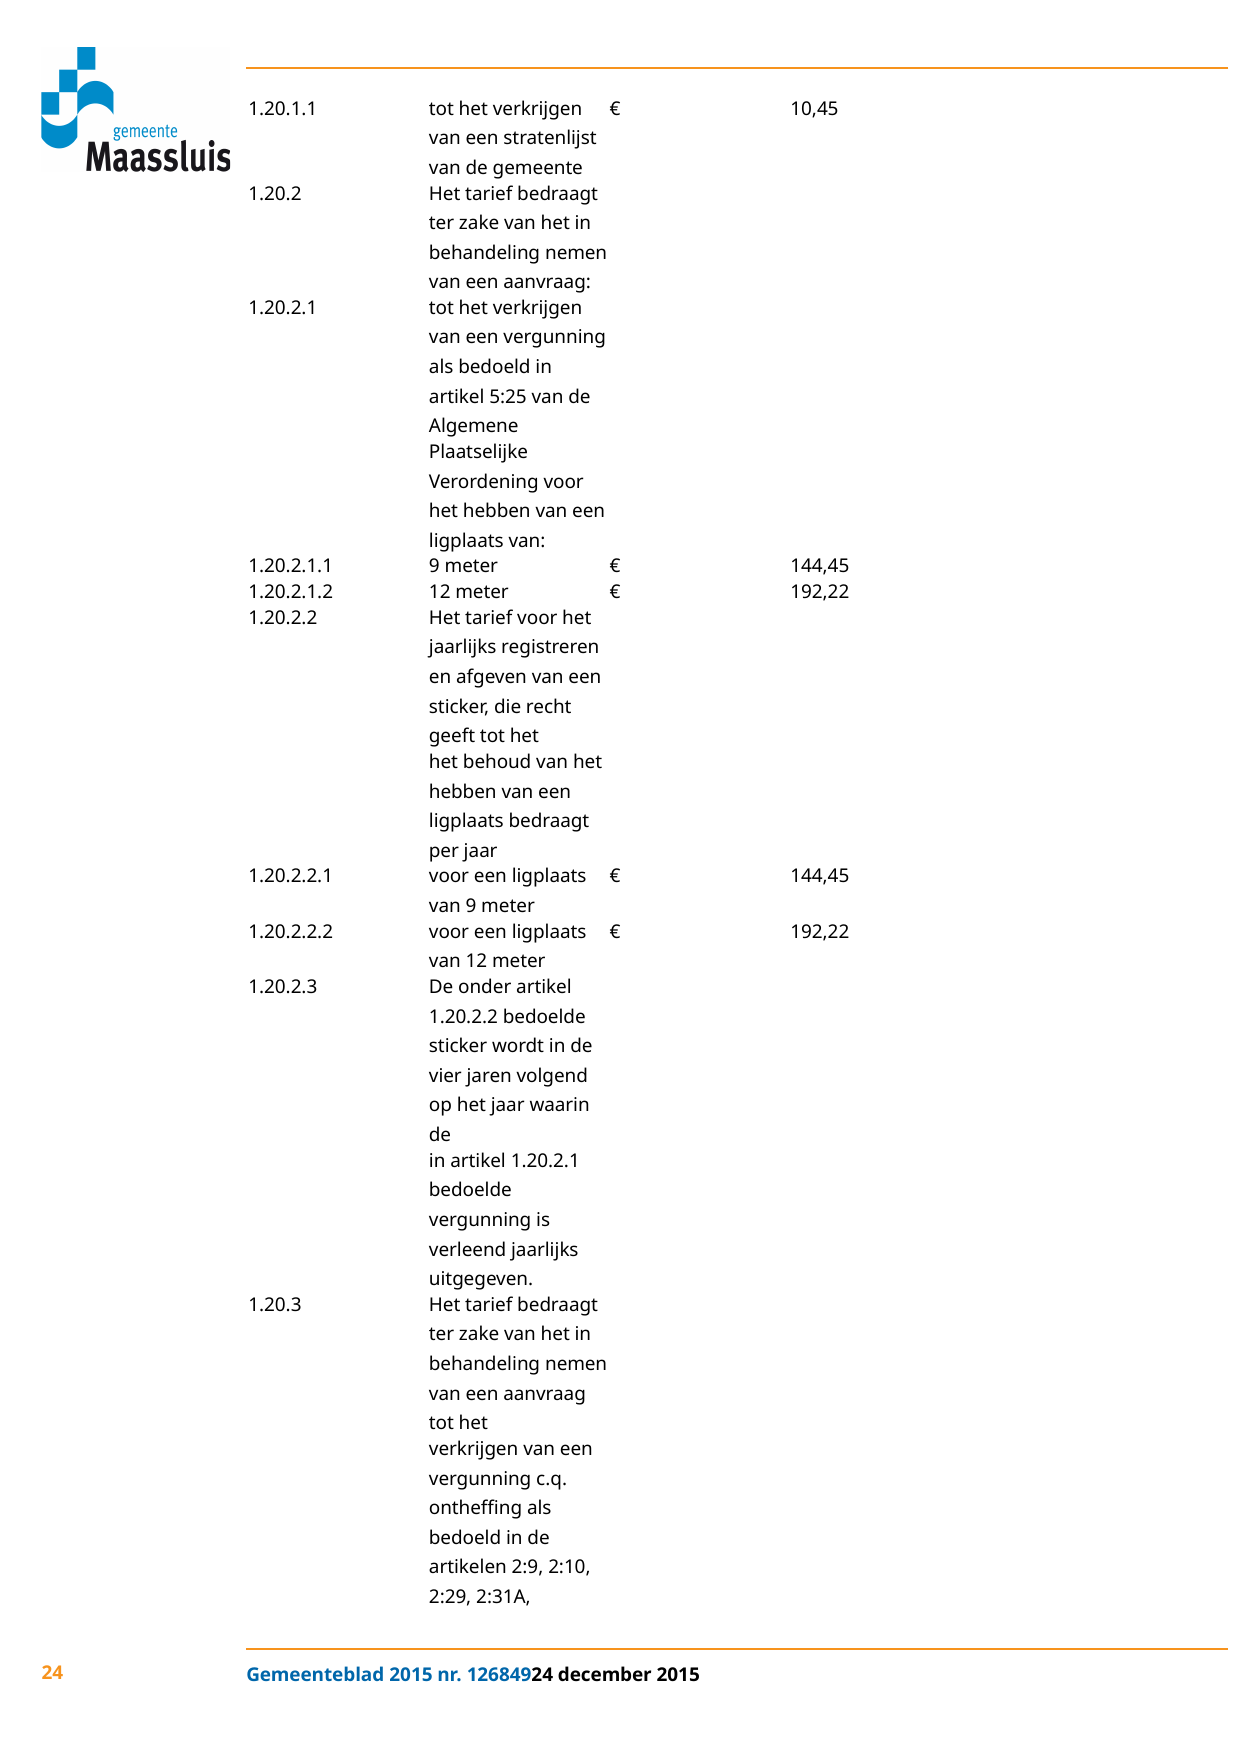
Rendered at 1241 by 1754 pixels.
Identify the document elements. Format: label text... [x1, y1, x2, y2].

table_cell [609, 294, 790, 438]
table_cell [609, 180, 790, 294]
table_cell 192,22 [790, 579, 971, 604]
table_cell tot het verkrijgen van een stratenlijst van de gemeente [429, 95, 609, 180]
table_cell [971, 553, 1152, 578]
table_cell [971, 180, 1152, 294]
table_cell [971, 604, 1152, 748]
table_cell [248, 1435, 429, 1609]
table_cell [790, 294, 971, 438]
table_cell [609, 604, 790, 748]
table_cell [971, 918, 1152, 973]
table_cell tot het verkrijgen van een vergunning als bedoeld in artikel 5:25 van de Algemene [429, 294, 609, 438]
table_cell [790, 1435, 971, 1609]
table_cell [971, 1147, 1152, 1291]
table_cell het behoud van het hebben van een ligplaats bedraagt per jaar [429, 748, 609, 863]
table_cell [609, 748, 790, 863]
table_cell [790, 180, 971, 294]
table_cell [971, 973, 1152, 1147]
picture [41, 47, 77, 92]
table_cell 144,45 [790, 553, 971, 578]
table_cell voor een ligplaats van 12 meter [429, 918, 609, 973]
table_cell 1.20.3 [248, 1291, 429, 1435]
table_cell [609, 973, 790, 1147]
table_cell [790, 1291, 971, 1435]
table_cell [248, 438, 429, 553]
table_cell [609, 1435, 790, 1609]
table_cell [971, 748, 1152, 863]
table_cell [790, 1147, 971, 1291]
table_cell [609, 1291, 790, 1435]
table_cell [248, 1147, 429, 1291]
table_cell € [609, 579, 790, 604]
table_cell [790, 973, 971, 1147]
table_cell € [609, 918, 790, 973]
table_cell 1.20.2.3 [248, 973, 429, 1147]
table_cell voor een ligplaats van 9 meter [429, 863, 609, 918]
table_cell 1.20.2.1.2 [248, 579, 429, 604]
table_cell verkrijgen van een vergunning c.q. ontheffing als bedoeld in de artikelen 2:9, 2:10, 2:29, 2:31A, [429, 1435, 609, 1609]
table_cell 10,45 [790, 95, 971, 180]
table_cell 9 meter [429, 553, 609, 578]
table_cell 1.20.2.1 [248, 294, 429, 438]
table_cell 1.20.2.2 [248, 604, 429, 748]
table_cell [790, 748, 971, 863]
table_cell [790, 604, 971, 748]
table_cell 1.20.2 [248, 180, 429, 294]
table_cell 1.20.1.1 [248, 95, 429, 180]
table_cell Het tarief bedraagt ter zake van het in behandeling nemen van een aanvraag tot het [429, 1291, 609, 1435]
table_cell 144,45 [790, 863, 971, 918]
table_cell [971, 1435, 1152, 1609]
table_cell in artikel 1.20.2.1 bedoelde vergunning is verleend jaarlijks uitgegeven. [429, 1147, 609, 1291]
table_cell [248, 748, 429, 863]
table_cell [971, 863, 1152, 918]
table_cell [790, 438, 971, 553]
table_cell De onder artikel 1.20.2.2 bedoelde sticker wordt in de vier jaren volgend op het jaar waarin de [429, 973, 609, 1147]
table_cell 1.20.2.2.1 [248, 863, 429, 918]
table_cell 192,22 [790, 918, 971, 973]
table_cell € [609, 863, 790, 918]
table_cell [971, 1291, 1152, 1435]
table_cell [971, 294, 1152, 438]
picture [41, 47, 231, 172]
table_cell 1.20.2.2.2 [248, 918, 429, 973]
table_cell € [609, 553, 790, 578]
table_cell [609, 438, 790, 553]
table_cell Plaatselijke Verordening voor het hebben van een ligplaats van: [429, 438, 609, 553]
table_cell [971, 95, 1152, 180]
table_cell [609, 1147, 790, 1291]
table_cell Het tarief voor het jaarlijks registreren en afgeven van een sticker, die recht geeft tot het [429, 604, 609, 748]
table_cell 12 meter [429, 579, 609, 604]
table_cell € [609, 95, 790, 180]
table_cell Het tarief bedraagt ter zake van het in behandeling nemen van een aanvraag: [429, 180, 609, 294]
table_cell [971, 579, 1152, 604]
table_cell [971, 438, 1152, 553]
table_cell 1.20.2.1.1 [248, 553, 429, 578]
